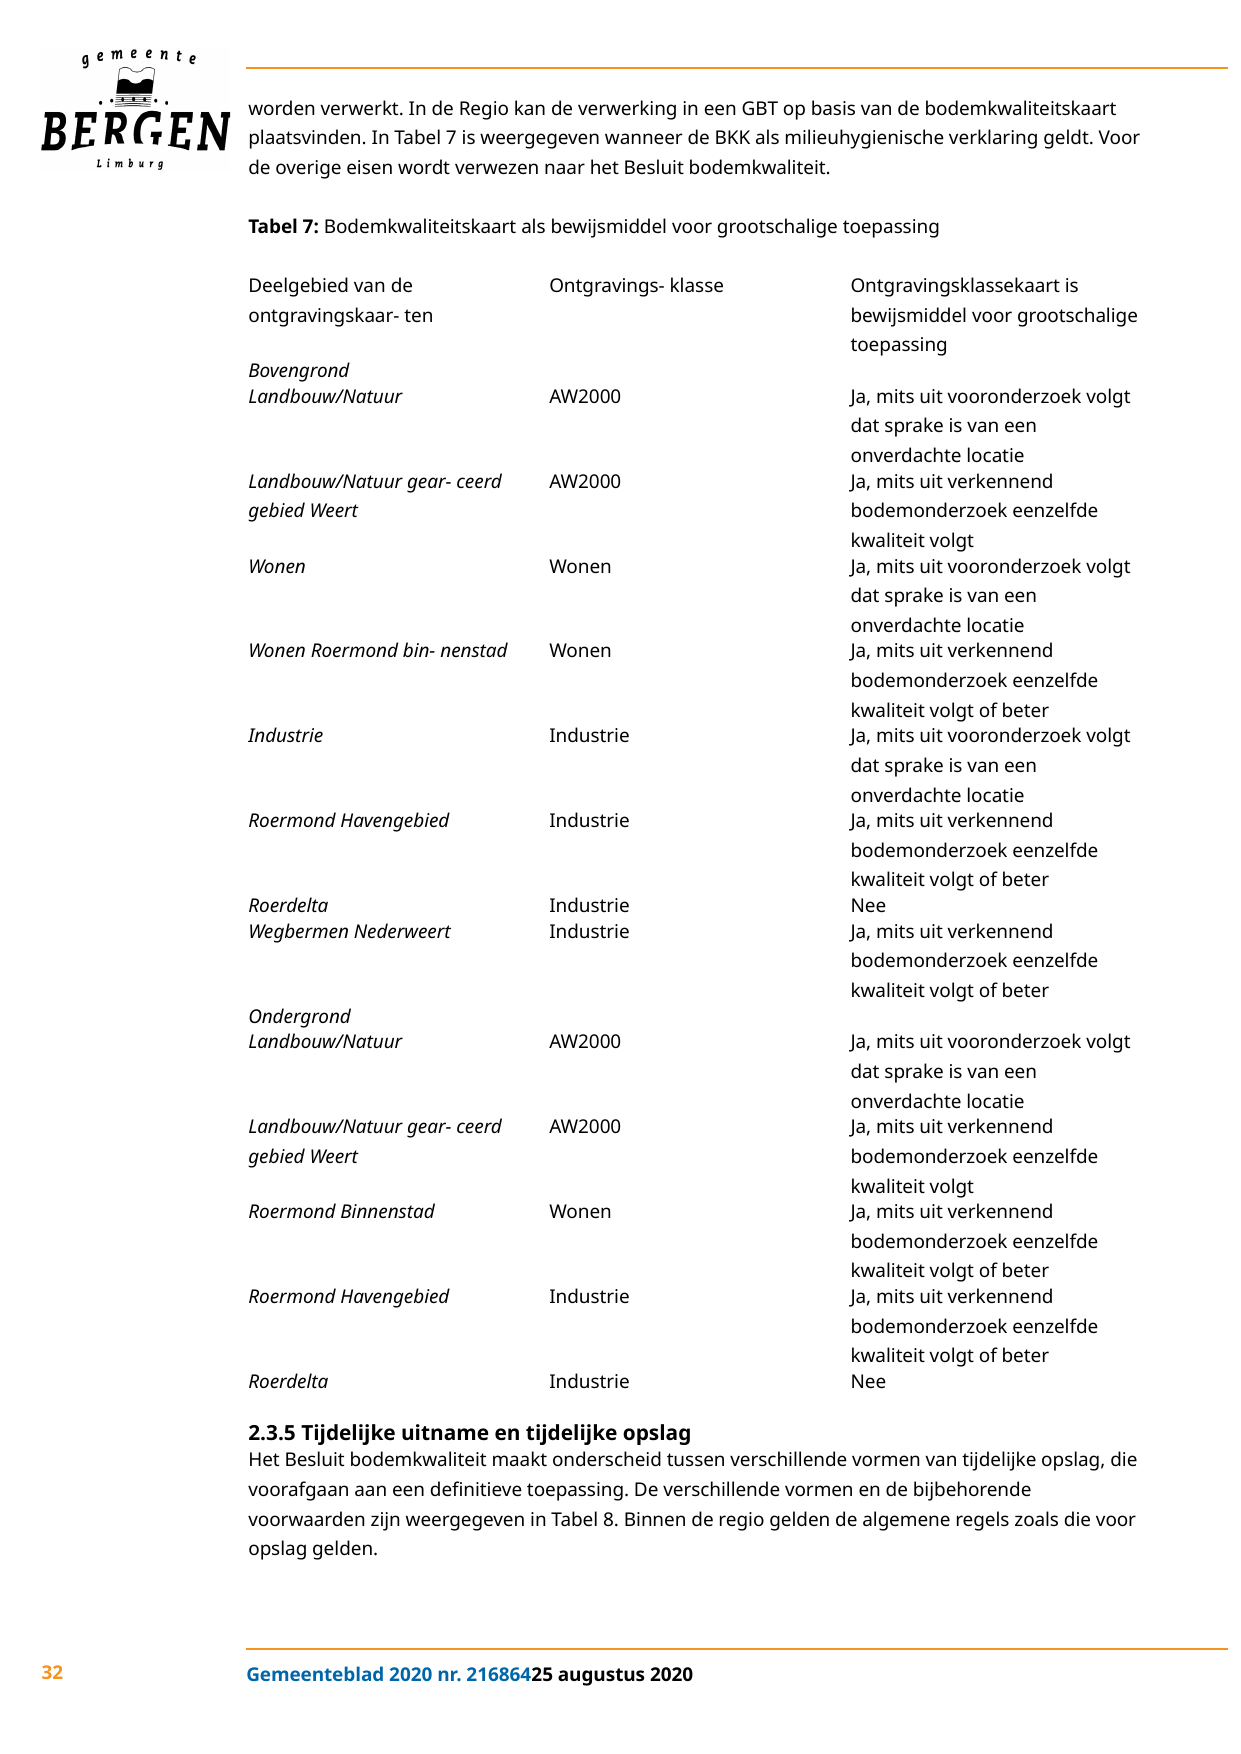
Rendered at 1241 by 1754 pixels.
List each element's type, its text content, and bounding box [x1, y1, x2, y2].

table_cell Landbouw/Natuur [248, 383, 549, 468]
table_cell Ondergrond [248, 1003, 1152, 1029]
table_cell Landbouw/Natuur gear- ceerd gebied Weert [248, 468, 549, 553]
table_cell Roerdelta [248, 1368, 549, 1394]
table_cell Ja, mits uit verkennend bodemonderzoek eenzelfde kwaliteit volgt of beter [850, 918, 1152, 1003]
table_cell Wonen [248, 553, 549, 638]
table_cell Industrie [549, 808, 850, 892]
table_cell Industrie [549, 893, 850, 918]
table_header Ontgravings- klasse [549, 273, 850, 357]
table_cell Nee [850, 893, 1152, 918]
table_cell Wonen [549, 553, 850, 638]
table_header Ontgravingsklassekaart is bewijsmiddel voor grootschalige toepassing [850, 273, 1152, 357]
table_cell Industrie [248, 723, 549, 807]
table_cell Industrie [549, 918, 850, 1003]
text Tabel 7: Bodemkwaliteitskaart als bewijsmiddel voor grootschalige toepassing [248, 213, 1152, 239]
table_cell Ja, mits uit verkennend bodemonderzoek eenzelfde kwaliteit volgt of beter [850, 1199, 1152, 1283]
table_header Deelgebied van de ontgravingskaar- ten [248, 273, 549, 357]
table_cell AW2000 [549, 1029, 850, 1114]
table_cell Ja, mits uit vooronderzoek volgt dat sprake is van een onverdachte locatie [850, 383, 1152, 468]
table_cell Ja, mits uit verkennend bodemonderzoek eenzelfde kwaliteit volgt [850, 468, 1152, 553]
table_cell Industrie [549, 1368, 850, 1394]
table_cell Roermond Havengebied [248, 1284, 549, 1368]
table_cell Landbouw/Natuur [248, 1029, 549, 1114]
text 2.3.5 Tijdelijke uitname en tijdelijke opslag [248, 1418, 1152, 1447]
table_cell Ja, mits uit verkennend bodemonderzoek eenzelfde kwaliteit volgt of beter [850, 1284, 1152, 1368]
table_cell AW2000 [549, 468, 850, 553]
table_cell AW2000 [549, 1114, 850, 1198]
table_cell Wonen Roermond bin- nenstad [248, 638, 549, 723]
table_cell Bovengrond [248, 357, 1152, 383]
table_cell Landbouw/Natuur gear- ceerd gebied Weert [248, 1114, 549, 1198]
table_cell Wonen [549, 638, 850, 723]
table_cell Industrie [549, 1284, 850, 1368]
table_cell Ja, mits uit verkennend bodemonderzoek eenzelfde kwaliteit volgt [850, 1114, 1152, 1198]
text Het Besluit bodemkwaliteit maakt onderscheid tussen verschillende vormen van tijdelijke opslag, die voorafgaan aan een definitieve toepassing. De verschillende vormen en de bijbehorende voorwaarden zijn weergegeven in Tabel 8. Binnen de regio gelden de algemene regels zoals die voor opslag gelden. [248, 1447, 1152, 1561]
table_cell Ja, mits uit verkennend bodemonderzoek eenzelfde kwaliteit volgt of beter [850, 808, 1152, 892]
table_cell Wegbermen Nederweert [248, 918, 549, 1003]
table_cell Roermond Havengebied [248, 808, 549, 892]
table_cell Ja, mits uit verkennend bodemonderzoek eenzelfde kwaliteit volgt of beter [850, 638, 1152, 723]
table_cell Nee [850, 1368, 1152, 1394]
table_cell AW2000 [549, 383, 850, 468]
picture [41, 47, 231, 172]
table_cell Ja, mits uit vooronderzoek volgt dat sprake is van een onverdachte locatie [850, 723, 1152, 807]
text worden verwerkt. In de Regio kan de verwerking in een GBT op basis van de bodemkwaliteitskaart plaatsvinden. In Tabel 7 is weergegeven wanneer de BKK als milieuhygienische verklaring geldt. Voor de overige eisen wordt verwezen naar het Besluit bodemkwaliteit. [248, 95, 1152, 180]
table_cell Roermond Binnenstad [248, 1199, 549, 1283]
table_cell Wonen [549, 1199, 850, 1283]
table_cell Ja, mits uit vooronderzoek volgt dat sprake is van een onverdachte locatie [850, 553, 1152, 638]
table_cell Ja, mits uit vooronderzoek volgt dat sprake is van een onverdachte locatie [850, 1029, 1152, 1114]
table_cell Industrie [549, 723, 850, 807]
table_cell Roerdelta [248, 893, 549, 918]
